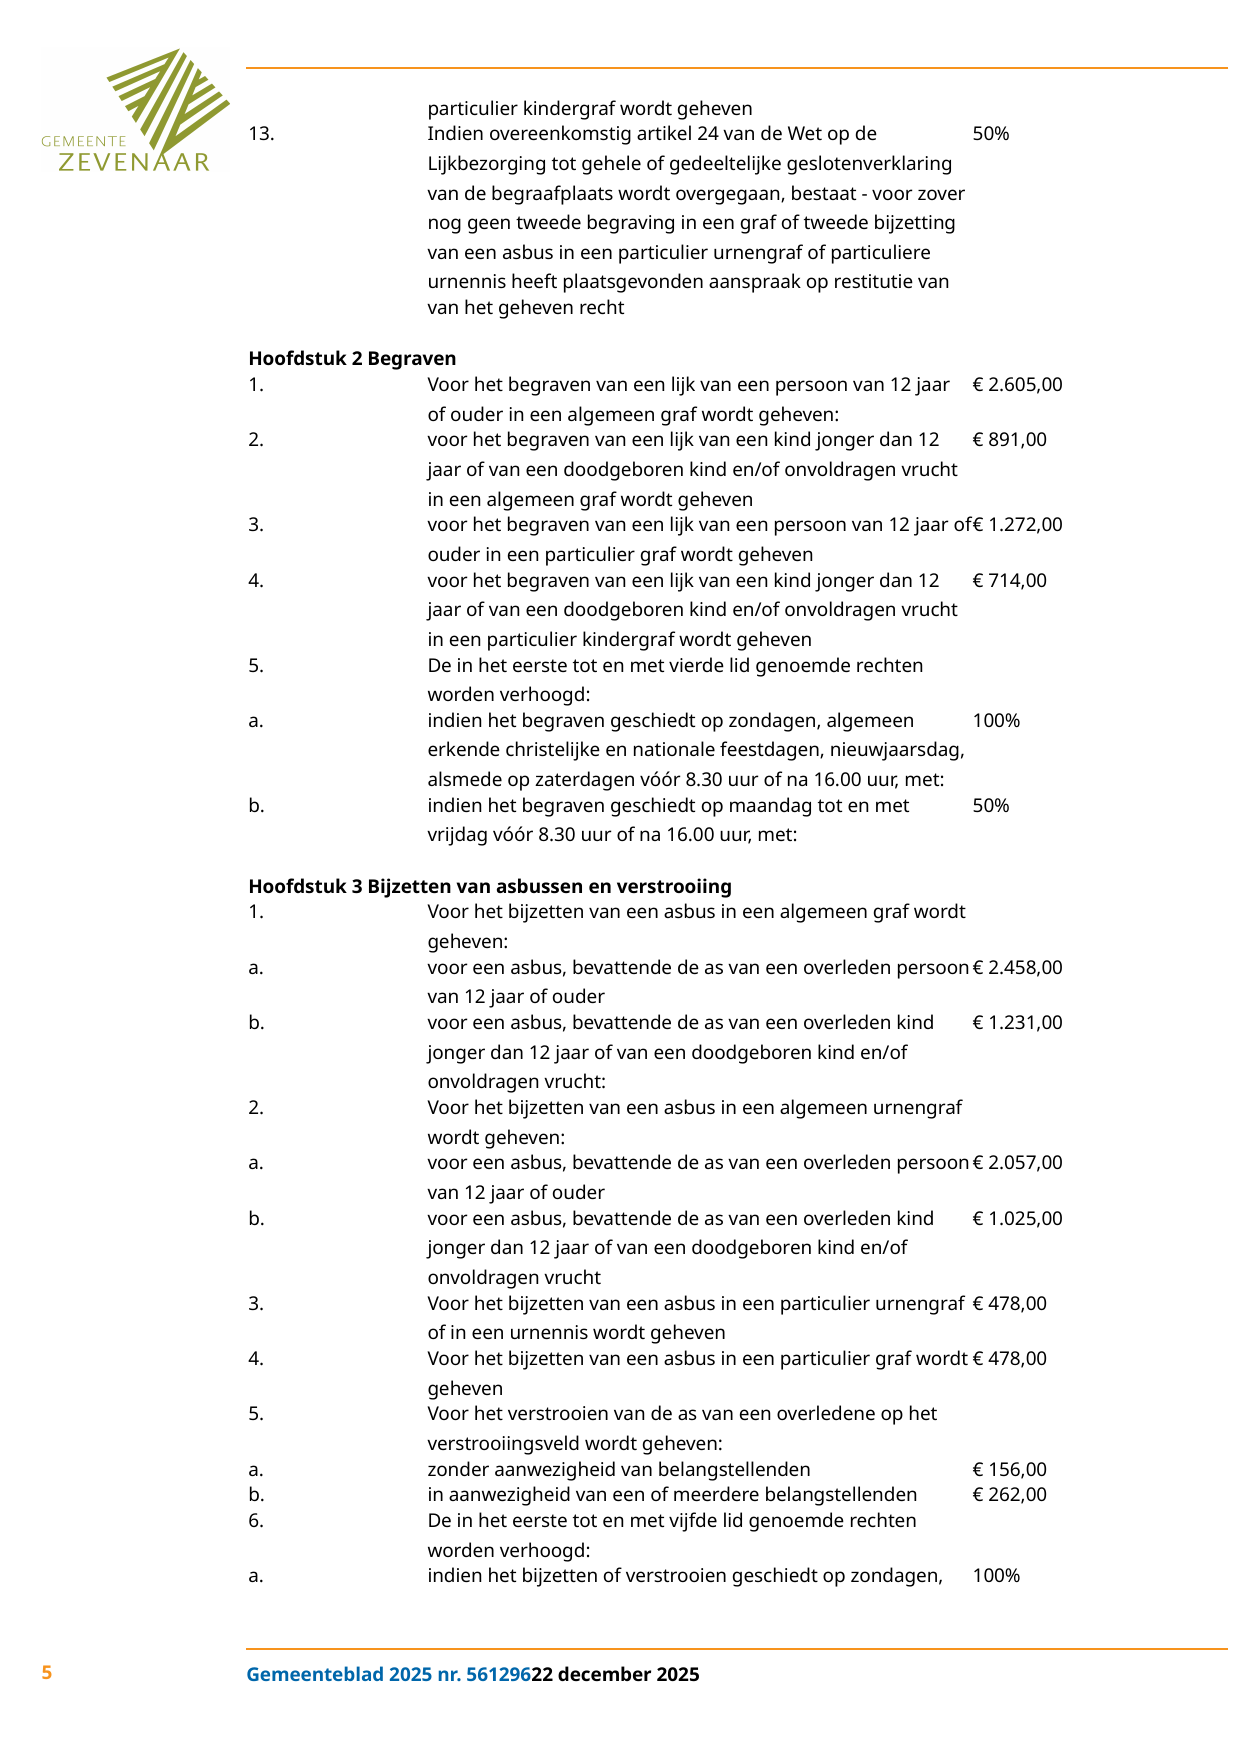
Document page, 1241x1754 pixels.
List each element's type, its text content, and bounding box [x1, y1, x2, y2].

table_cell 5. [248, 1400, 427, 1456]
table_cell a. [248, 1150, 427, 1205]
table_cell particulier kindergraf wordt geheven [427, 95, 972, 121]
table_cell 2. [248, 427, 427, 512]
table_cell [427, 320, 972, 346]
table_cell De in het eerste tot en met vierde lid genoemde rechten worden verhoogd: [427, 652, 972, 707]
table_cell [973, 1507, 1152, 1562]
table_cell Indien overeenkomstig artikel 24 van de Wet op de Lijkbezorging tot gehele of gedeeltelijke geslotenverklaring van de begraafplaats wordt overgegaan, bestaat - voor zover nog geen tweede begraving in een graf of tweede bijzetting van een asbus in een particulier urnengraf of particuliere urnennis heeft plaatsgevonden aanspraak op restitutie van [427, 121, 972, 294]
table_cell in aanwezigheid van een of meerdere belangstellenden [427, 1481, 972, 1507]
table_cell [973, 899, 1152, 954]
table_cell Hoofdstuk 2 Begraven [248, 346, 972, 371]
table_cell [973, 346, 1152, 371]
table_cell 50% [973, 792, 1152, 847]
table_cell 100% [973, 1563, 1152, 1588]
table_cell [973, 1400, 1152, 1456]
table_cell € 714,00 [973, 567, 1152, 652]
table_cell b. [248, 1481, 427, 1507]
table_cell [427, 847, 972, 873]
table_cell voor een asbus, bevattende de as van een overleden kind jonger dan 12 jaar of van een doodgeboren kind en/of onvoldragen vrucht: [427, 1009, 972, 1094]
table_cell indien het begraven geschiedt op maandag tot en met vrijdag vóór 8.30 uur of na 16.00 uur, met: [427, 792, 972, 847]
table_cell 1. [248, 899, 427, 954]
table_cell Hoofdstuk 3 Bijzetten van asbussen en verstrooiing [248, 873, 972, 899]
table_cell € 1.231,00 [973, 1009, 1152, 1094]
table_cell 2. [248, 1094, 427, 1149]
table_cell [973, 320, 1152, 346]
table_cell 13. [248, 121, 427, 294]
table_cell Voor het bijzetten van een asbus in een particulier graf wordt geheven [427, 1345, 972, 1400]
table_cell Voor het bijzetten van een asbus in een particulier urnengraf of in een urnennis wordt geheven [427, 1290, 972, 1345]
table_cell [248, 95, 427, 121]
table_cell voor het begraven van een lijk van een kind jonger dan 12 jaar of van een doodgeboren kind en/of onvoldragen vrucht in een particulier kindergraf wordt geheven [427, 567, 972, 652]
table_cell van het geheven recht [427, 294, 972, 320]
table_cell a. [248, 1563, 427, 1588]
table_cell [248, 294, 427, 320]
table_cell € 1.272,00 [973, 512, 1152, 567]
table_cell 3. [248, 1290, 427, 1345]
table_cell Voor het bijzetten van een asbus in een algemeen graf wordt geheven: [427, 899, 972, 954]
table_cell € 478,00 [973, 1290, 1152, 1345]
table_cell voor een asbus, bevattende de as van een overleden persoon van 12 jaar of ouder [427, 954, 972, 1009]
table_cell [973, 95, 1152, 121]
table_cell voor een asbus, bevattende de as van een overleden persoon van 12 jaar of ouder [427, 1150, 972, 1205]
picture [41, 47, 231, 172]
table_cell [973, 294, 1152, 320]
table_cell voor een asbus, bevattende de as van een overleden kind jonger dan 12 jaar of van een doodgeboren kind en/of onvoldragen vrucht [427, 1205, 972, 1290]
table_cell indien het bijzetten of verstrooien geschiedt op zondagen, [427, 1563, 972, 1588]
table_cell [973, 1094, 1152, 1149]
table_cell € 156,00 [973, 1456, 1152, 1481]
table_cell b. [248, 1205, 427, 1290]
table_cell 50% [973, 121, 1152, 294]
table_cell 1. [248, 371, 427, 427]
table_cell a. [248, 954, 427, 1009]
table_cell € 2.458,00 [973, 954, 1152, 1009]
table_cell 100% [973, 707, 1152, 792]
table_cell € 2.057,00 [973, 1150, 1152, 1205]
table_cell [973, 847, 1152, 873]
table_cell voor het begraven van een lijk van een persoon van 12 jaar of ouder in een particulier graf wordt geheven [427, 512, 972, 567]
table_cell € 891,00 [973, 427, 1152, 512]
table_cell Voor het bijzetten van een asbus in een algemeen urnengraf wordt geheven: [427, 1094, 972, 1149]
table_cell b. [248, 792, 427, 847]
table_cell € 262,00 [973, 1481, 1152, 1507]
table_cell a. [248, 707, 427, 792]
table_cell voor het begraven van een lijk van een kind jonger dan 12 jaar of van een doodgeboren kind en/of onvoldragen vrucht in een algemeen graf wordt geheven [427, 427, 972, 512]
table_cell zonder aanwezigheid van belangstellenden [427, 1456, 972, 1481]
table_cell € 2.605,00 [973, 371, 1152, 427]
table_cell De in het eerste tot en met vijfde lid genoemde rechten worden verhoogd: [427, 1507, 972, 1562]
table_cell [248, 320, 427, 346]
table_cell [248, 847, 427, 873]
table_cell € 478,00 [973, 1345, 1152, 1400]
table_cell 6. [248, 1507, 427, 1562]
table_cell [973, 873, 1152, 899]
table_cell € 1.025,00 [973, 1205, 1152, 1290]
table_cell indien het begraven geschiedt op zondagen, algemeen erkende christelijke en nationale feestdagen, nieuwjaarsdag, alsmede op zaterdagen vóór 8.30 uur of na 16.00 uur, met: [427, 707, 972, 792]
table_cell 5. [248, 652, 427, 707]
table_cell 3. [248, 512, 427, 567]
table_cell a. [248, 1456, 427, 1481]
table_cell [973, 652, 1152, 707]
table_cell Voor het verstrooien van de as van een overledene op het verstrooiingsveld wordt geheven: [427, 1400, 972, 1456]
table_cell 4. [248, 1345, 427, 1400]
table_cell Voor het begraven van een lijk van een persoon van 12 jaar of ouder in een algemeen graf wordt geheven: [427, 371, 972, 427]
table_cell 4. [248, 567, 427, 652]
table_cell b. [248, 1009, 427, 1094]
